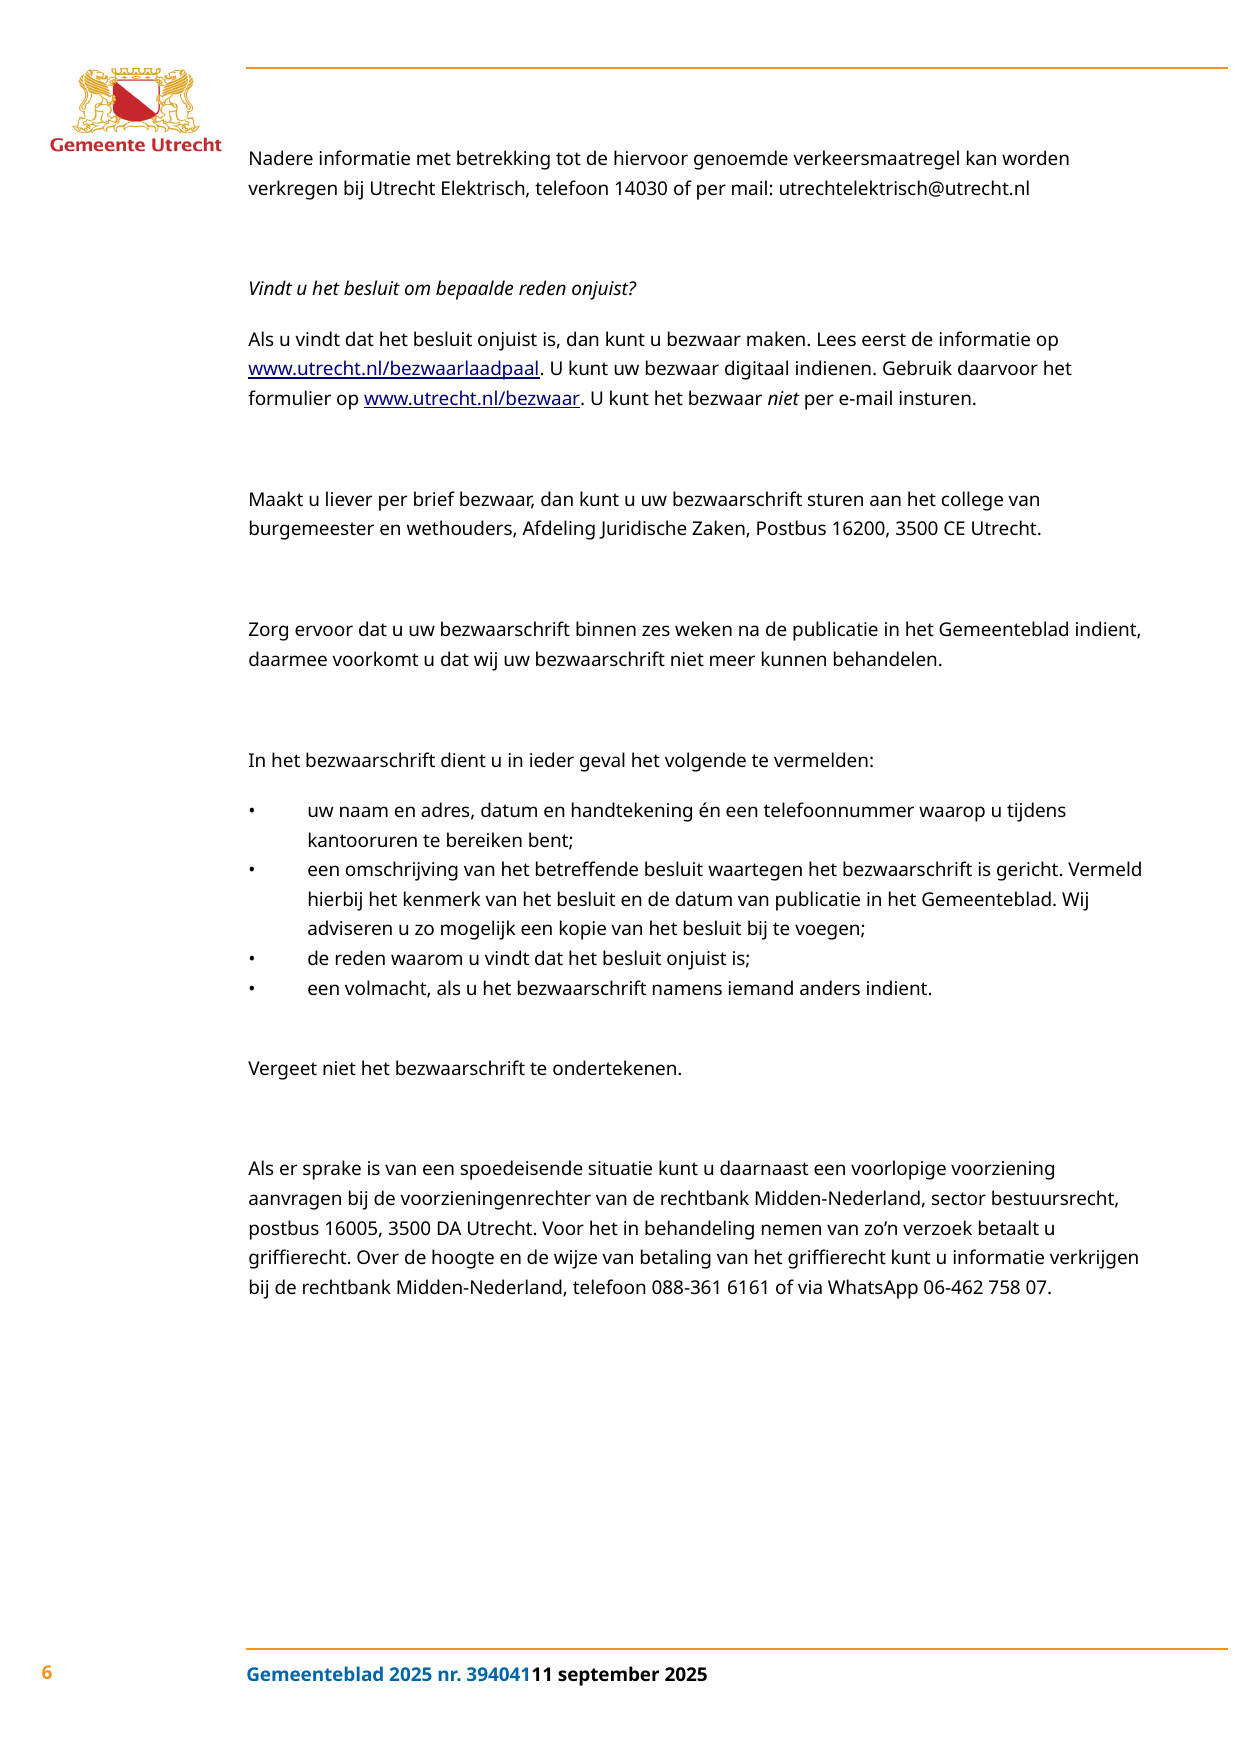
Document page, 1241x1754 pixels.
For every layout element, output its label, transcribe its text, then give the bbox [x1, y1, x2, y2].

list de reden waarom u vindt dat het besluit onjuist is; [248, 945, 1152, 971]
text Vergeet niet het bezwaarschrift te ondertekenen. [248, 1055, 1152, 1081]
text In het bezwaarschrift dient u in ieder geval het volgende te vermelden: [248, 747, 1152, 773]
list een volmacht, als u het bezwaarschrift namens iemand anders indient. [248, 975, 1152, 1001]
picture [41, 47, 231, 172]
text Nadere informatie met betrekking tot de hiervoor genoemde verkeersmaatregel kan worden verkregen bij Utrecht Elektrisch, telefoon 14030 of per mail: utrechtelektrisch@utrecht.nl [248, 145, 1152, 201]
text Als u vindt dat het besluit onjuist is, dan kunt u bezwaar maken. Lees eerst de informatie op www.utrecht.nl/bezwaarlaadpaal. U kunt uw bezwaar digitaal indienen. Gebruik daarvoor het formulier op www.utrecht.nl/bezwaar. U kunt het bezwaar niet per e-mail insturen. [248, 326, 1152, 411]
text Zorg ervoor dat u uw bezwaarschrift binnen zes weken na de publicatie in het Gemeenteblad indient, daarmee voorkomt u dat wij uw bezwaarschrift niet meer kunnen behandelen. [248, 616, 1152, 672]
text Vindt u het besluit om bepaalde reden onjuist? [248, 276, 1152, 301]
text Maakt u liever per brief bezwaar, dan kunt u uw bezwaarschrift sturen aan het college van burgemeester en wethouders, Afdeling Juridische Zaken, Postbus 16200, 3500 CE Utrecht. [248, 486, 1152, 541]
list uw naam en adres, datum en handtekening én een telefoonnummer waarop u tijdens kantooruren te bereiken bent; [248, 797, 1152, 853]
text Als er sprake is van een spoedeisende situatie kunt u daarnaast een voorlopige voorziening aanvragen bij de voorzieningenrechter van de rechtbank Midden-Nederland, sector bestuursrecht, postbus 16005, 3500 DA Utrecht. Voor het in behandeling nemen van zo’n verzoek betaalt u griffierecht. Over de hoogte en de wijze van betaling van het griffierecht kunt u informatie verkrijgen bij de rechtbank Midden-Nederland, telefoon 088-361 6161 of via WhatsApp 06-462 758 07. [248, 1156, 1152, 1300]
list een omschrijving van het betreffende besluit waartegen het bezwaarschrift is gericht. Vermeld hierbij het kenmerk van het besluit en de datum van publicatie in het Gemeenteblad. Wij adviseren u zo mogelijk een kopie van het besluit bij te voegen; [248, 856, 1152, 941]
